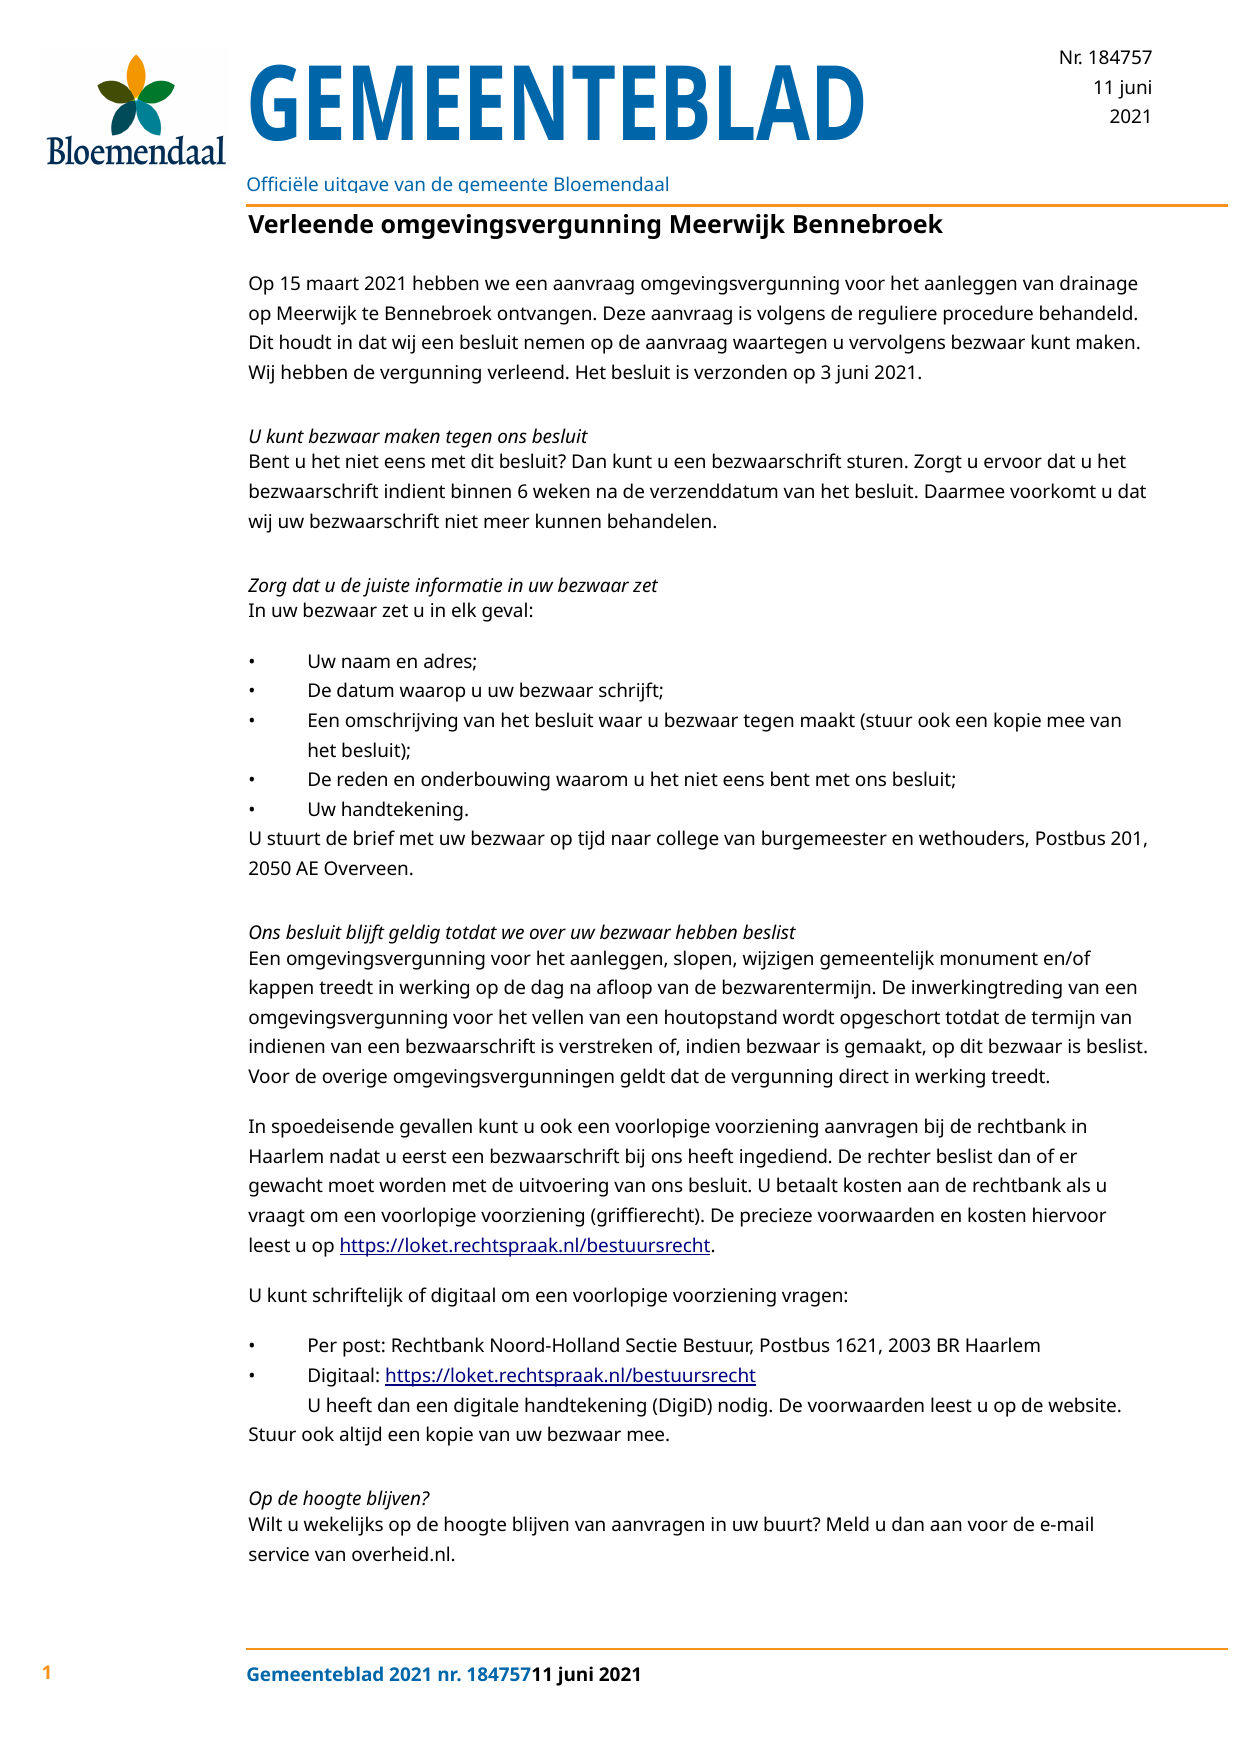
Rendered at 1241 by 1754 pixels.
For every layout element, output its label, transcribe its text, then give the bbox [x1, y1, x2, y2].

text U kunt bezwaar maken tegen ons besluit [248, 423, 1152, 449]
text U stuurt de brief met uw bezwaar op tijd naar college van burgemeester en wethouders, Postbus 201, 2050 AE Overveen. [248, 826, 1152, 881]
text Stuur ook altijd een kopie van uw bezwaar mee. [248, 1421, 1152, 1447]
text Zorg dat u de juiste informatie in uw bezwaar zet [248, 572, 1152, 598]
text Bent u het niet eens met dit besluit? Dan kunt u een bezwaarschrift sturen. Zorgt u ervoor dat u het bezwaarschrift indient binnen 6 weken na de verzenddatum van het besluit. Daarmee voorkomt u dat wij uw bezwaarschrift niet meer kunnen behandelen. [248, 449, 1152, 534]
text Op de hoogte blijven? [248, 1485, 1152, 1511]
list De reden en onderbouwing waarom u het niet eens bent met ons besluit; [248, 766, 1152, 792]
text Een omgevingsvergunning voor het aanleggen, slopen, wijzigen gemeentelijk monument en/of kappen treedt in werking op de dag na afloop van de bezwarentermijn. De inwerkingtreding van een omgevingsvergunning voor het vellen van een houtopstand wordt opgeschort totdat de termijn van indienen van een bezwaarschrift is verstreken of, indien bezwaar is gemaakt, op dit bezwaar is beslist. Voor de overige omgevingsvergunningen geldt dat de vergunning direct in werking treedt. [248, 945, 1152, 1089]
list U heeft dan een digitale handtekening (DigiD) nodig. De voorwaarden leest u op de website. [248, 1392, 1152, 1418]
text Wilt u wekelijks op de hoogte blijven van aanvragen in uw buurt? Meld u dan aan voor de e-mail service van overheid.nl. [248, 1511, 1152, 1566]
list De datum waarop u uw bezwaar schrijft; [248, 678, 1152, 703]
text Op 15 maart 2021 hebben we een aanvraag omgevingsvergunning voor het aanleggen van drainage op Meerwijk te Bennebroek ontvangen. Deze aanvraag is volgens de reguliere procedure behandeld. Dit houdt in dat wij een besluit nemen op de aanvraag waartegen u vervolgens bezwaar kunt maken. Wij hebben de vergunning verleend. Het besluit is verzonden op 3 juni 2021. [248, 270, 1152, 385]
text In uw bezwaar zet u in elk geval: [248, 598, 1152, 623]
list Uw handtekening. [248, 796, 1152, 822]
text Ons besluit blijft geldig totdat we over uw bezwaar hebben beslist [248, 919, 1152, 945]
list Uw naam en adres; [248, 648, 1152, 674]
picture [41, 47, 231, 172]
list Digitaal: https://loket.rechtspraak.nl/bestuursrecht [248, 1362, 1152, 1388]
list Per post: Rechtbank Noord-Holland Sectie Bestuur, Postbus 1621, 2003 BR Haarlem [248, 1333, 1152, 1358]
text Verleende omgevingsvergunning Meerwijk Bennebroek [248, 207, 1152, 241]
text U kunt schriftelijk of digitaal om een voorlopige voorziening vragen: [248, 1282, 1152, 1308]
text In spoedeisende gevallen kunt u ook een voorlopige voorziening aanvragen bij de rechtbank in Haarlem nadat u eerst een bezwaarschrift bij ons heeft ingediend. De rechter beslist dan of er gewacht moet worden met de uitvoering van ons besluit. U betaalt kosten aan de rechtbank als u vraagt om een voorlopige voorziening (griffierecht). De precieze voorwaarden en kosten hiervoor leest u op https://loket.rechtspraak.nl/bestuursrecht. [248, 1113, 1152, 1258]
list Een omschrijving van het besluit waar u bezwaar tegen maakt (stuur ook een kopie mee van het besluit); [248, 707, 1152, 762]
